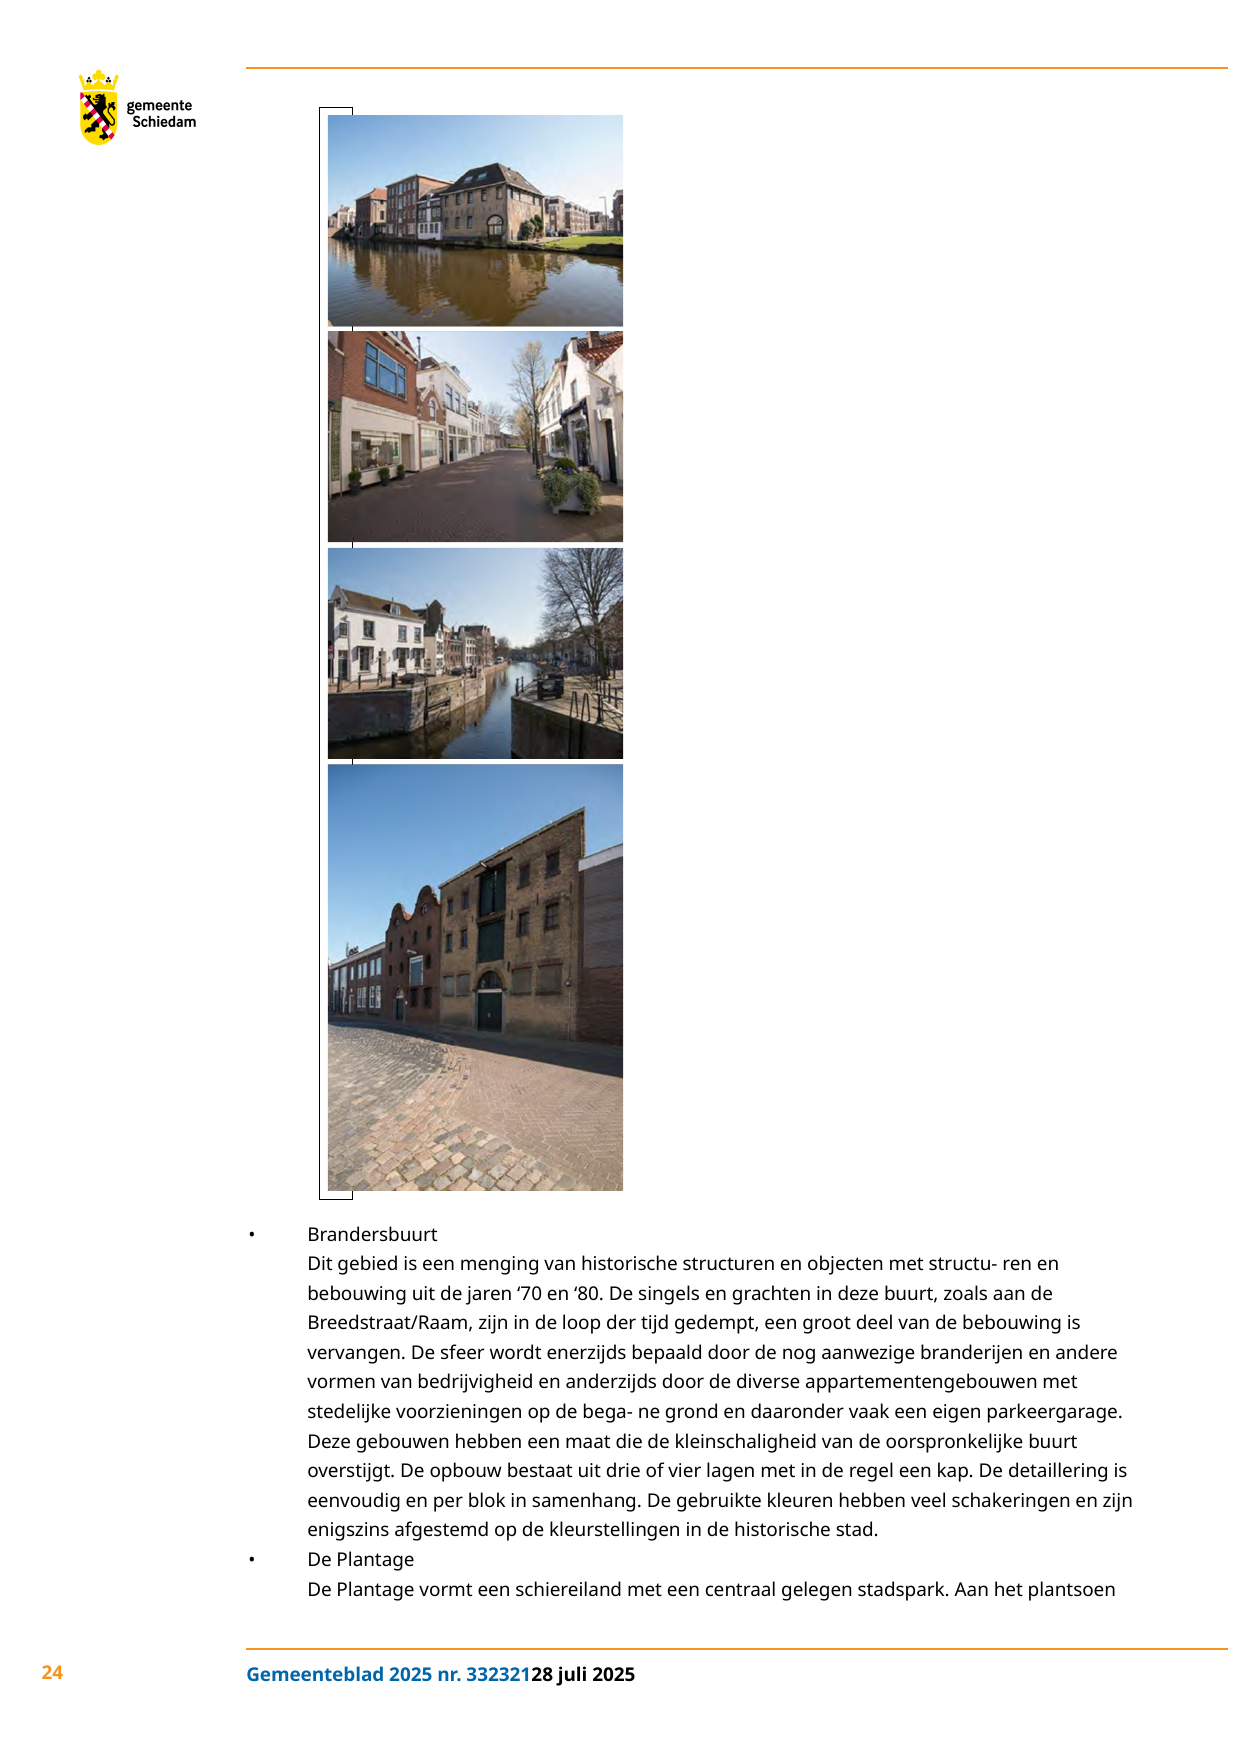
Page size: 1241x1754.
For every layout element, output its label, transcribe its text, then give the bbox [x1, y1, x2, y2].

picture [41, 47, 231, 172]
list De Plantage vormt een schiereiland met een centraal gelegen stadspark. Aan het plantsoen [248, 1576, 1152, 1601]
list De Plantage [248, 1546, 1152, 1572]
picture [327, 115, 624, 1191]
list Dit gebied is een menging van historische structuren en objecten met structu- ren en bebouwing uit de jaren ‘70 en ‘80. De singels en grachten in deze buurt, zoals aan de Breedstraat/Raam, zijn in de loop der tijd gedempt, een groot deel van de bebouwing is vervangen. De sfeer wordt enerzijds bepaald door de nog aanwezige branderijen en andere vormen van bedrijvigheid en anderzijds door de diverse appartementengebouwen met stedelijke voorzieningen op de bega- ne grond en daaronder vaak een eigen parkeergarage. Deze gebouwen hebben een maat die de kleinschaligheid van de oorspronkelijke buurt overstijgt. De opbouw bestaat uit drie of vier lagen met in de regel een kap. De detaillering is eenvoudig en per blok in samenhang. De gebruikte kleuren hebben veel schakeringen en zijn enigszins afgestemd op de kleurstellingen in de historische stad. [248, 1250, 1152, 1542]
list Brandersbuurt [248, 1221, 1152, 1246]
